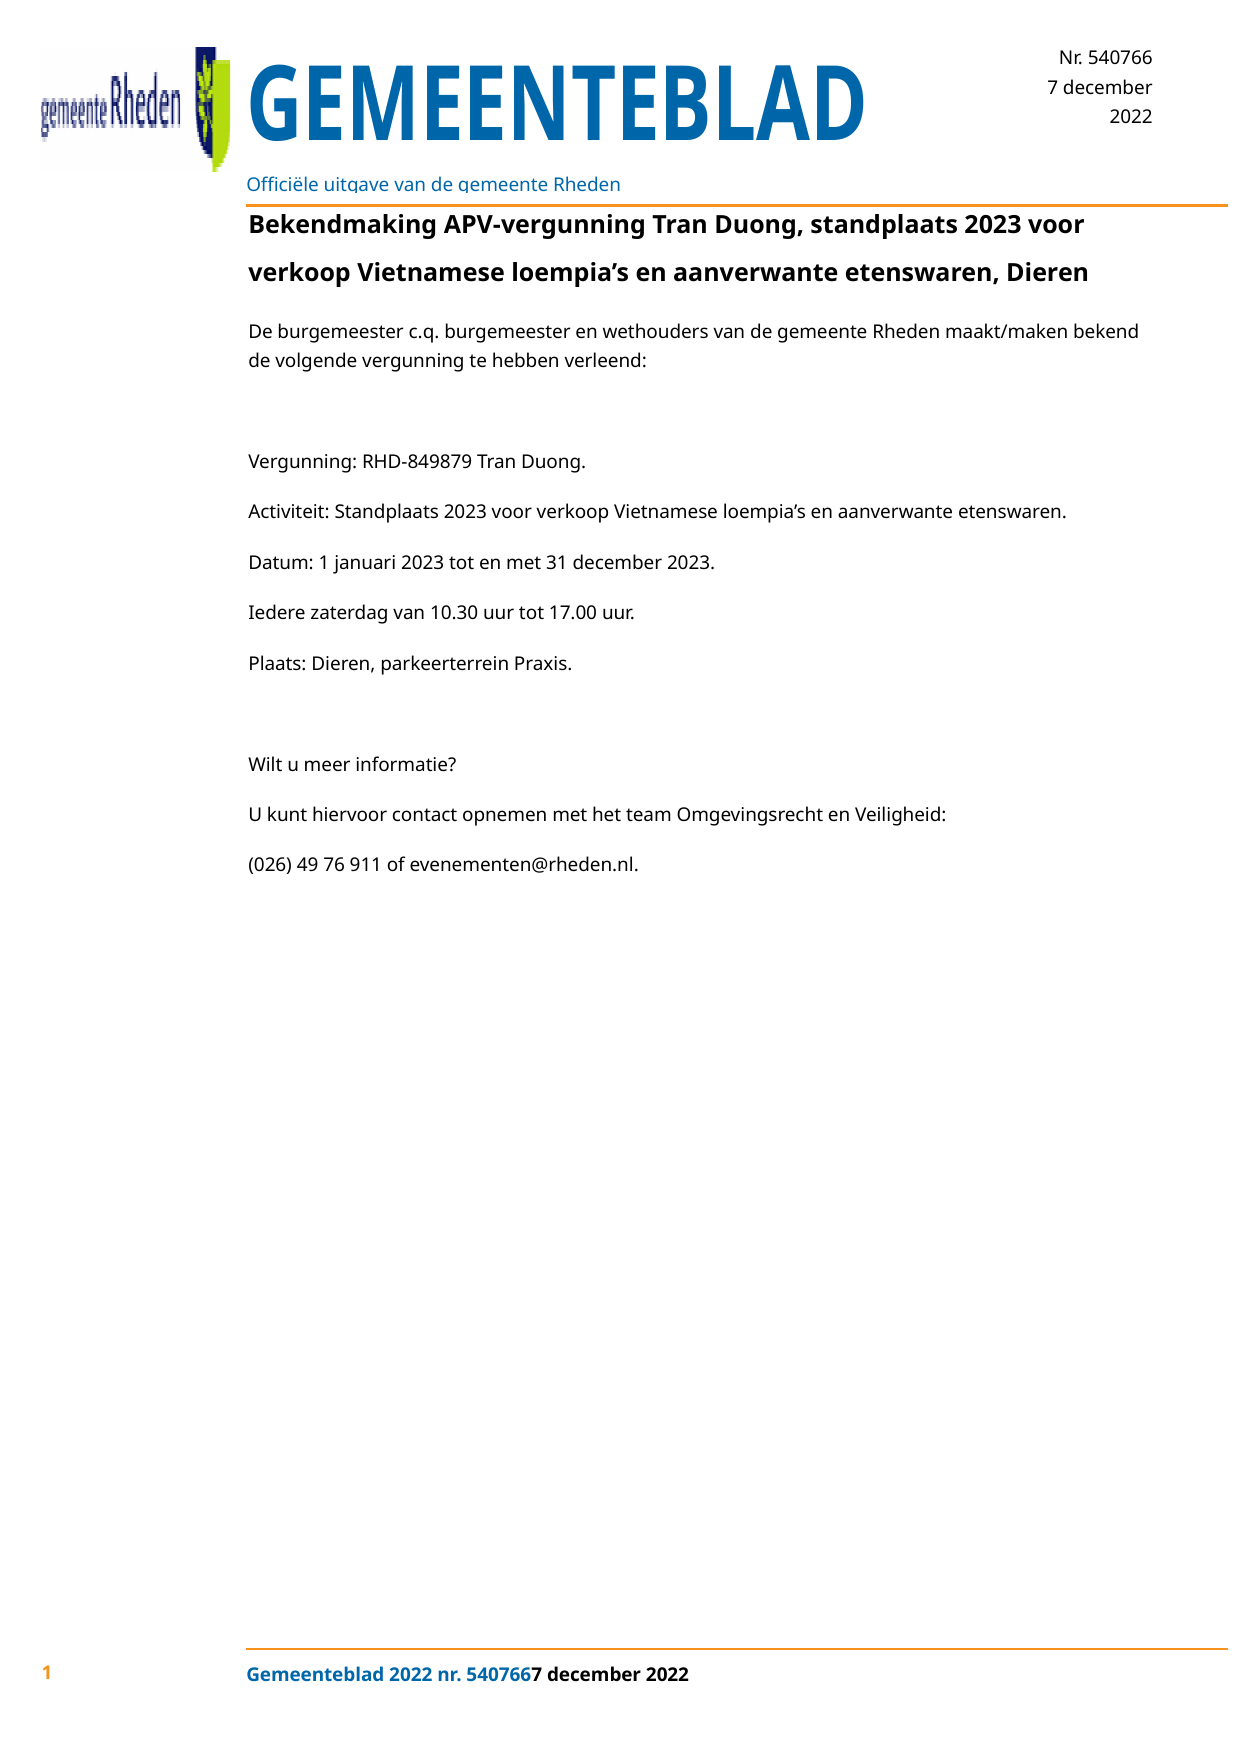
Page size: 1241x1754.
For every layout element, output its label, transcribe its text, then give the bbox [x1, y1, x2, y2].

text Activiteit: Standplaats 2023 voor verkoop Vietnamese loempia’s en aanverwante etenswaren. [248, 499, 1152, 524]
text Bekendmaking APV-vergunning Tran Duong, standplaats 2023 voor verkoop Vietnamese loempia’s en aanverwante etenswaren, Dieren [248, 207, 1152, 288]
text Plaats: Dieren, parkeerterrein Praxis. [248, 650, 1152, 676]
text Datum: 1 januari 2023 tot en met 31 december 2023. [248, 549, 1152, 575]
picture [41, 47, 231, 172]
text U kunt hiervoor contact opnemen met het team Omgevingsrecht en Veiligheid: [248, 801, 1152, 827]
text Iedere zaterdag van 10.30 uur tot 17.00 uur. [248, 599, 1152, 625]
text Vergunning: RHD-849879 Tran Duong. [248, 448, 1152, 474]
text De burgemeester c.q. burgemeester en wethouders van de gemeente Rheden maakt/maken bekend de volgende vergunning te hebben verleend: [248, 318, 1152, 373]
text Wilt u meer informatie? [248, 751, 1152, 777]
text (026) 49 76 911 of evenementen@rheden.nl. [248, 852, 1152, 877]
